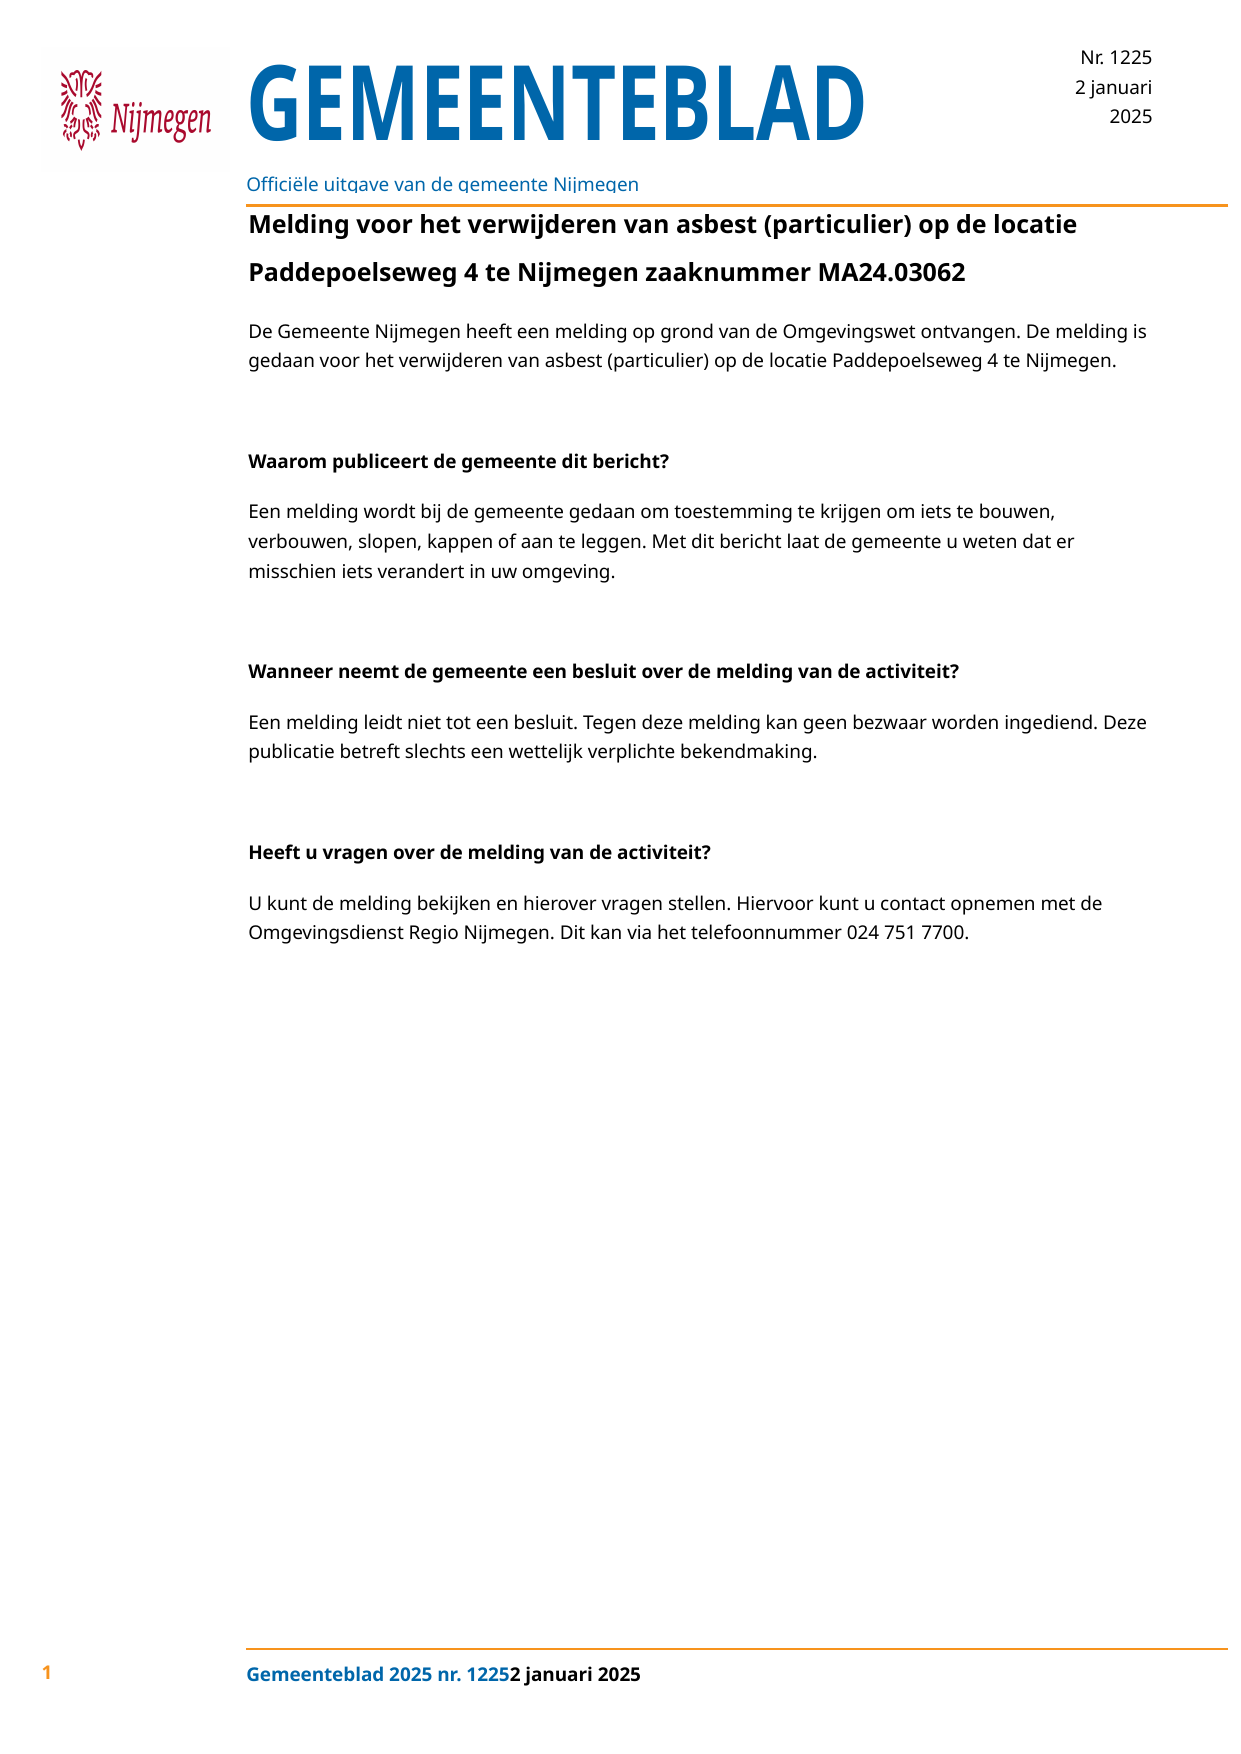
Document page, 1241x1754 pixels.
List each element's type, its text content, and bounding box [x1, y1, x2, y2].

text Melding voor het verwijderen van asbest (particulier) op de locatie Paddepoelseweg 4 te Nijmegen zaaknummer MA24.03062 [248, 207, 1152, 288]
text Waarom publiceert de gemeente dit bericht? [248, 448, 1152, 474]
text Een melding wordt bij de gemeente gedaan om toestemming te krijgen om iets te bouwen, verbouwen, slopen, kappen of aan te leggen. Met dit bericht laat de gemeente u weten dat er misschien iets verandert in uw omgeving. [248, 499, 1152, 584]
text Een melding leidt niet tot een besluit. Tegen deze melding kan geen bezwaar worden ingediend. Deze publicatie betreft slechts een wettelijk verplichte bekendmaking. [248, 709, 1152, 764]
text Heeft u vragen over de melding van de activiteit? [248, 839, 1152, 865]
picture [41, 47, 231, 172]
text De Gemeente Nijmegen heeft een melding op grond van de Omgevingswet ontvangen. De melding is gedaan voor het verwijderen van asbest (particulier) op de locatie Paddepoelseweg 4 te Nijmegen. [248, 318, 1152, 373]
text Wanneer neemt de gemeente een besluit over de melding van de activiteit? [248, 659, 1152, 684]
text U kunt de melding bekijken en hierover vragen stellen. Hiervoor kunt u contact opnemen met de Omgevingsdienst Regio Nijmegen. Dit kan via het telefoonnummer 024 751 7700. [248, 890, 1152, 945]
